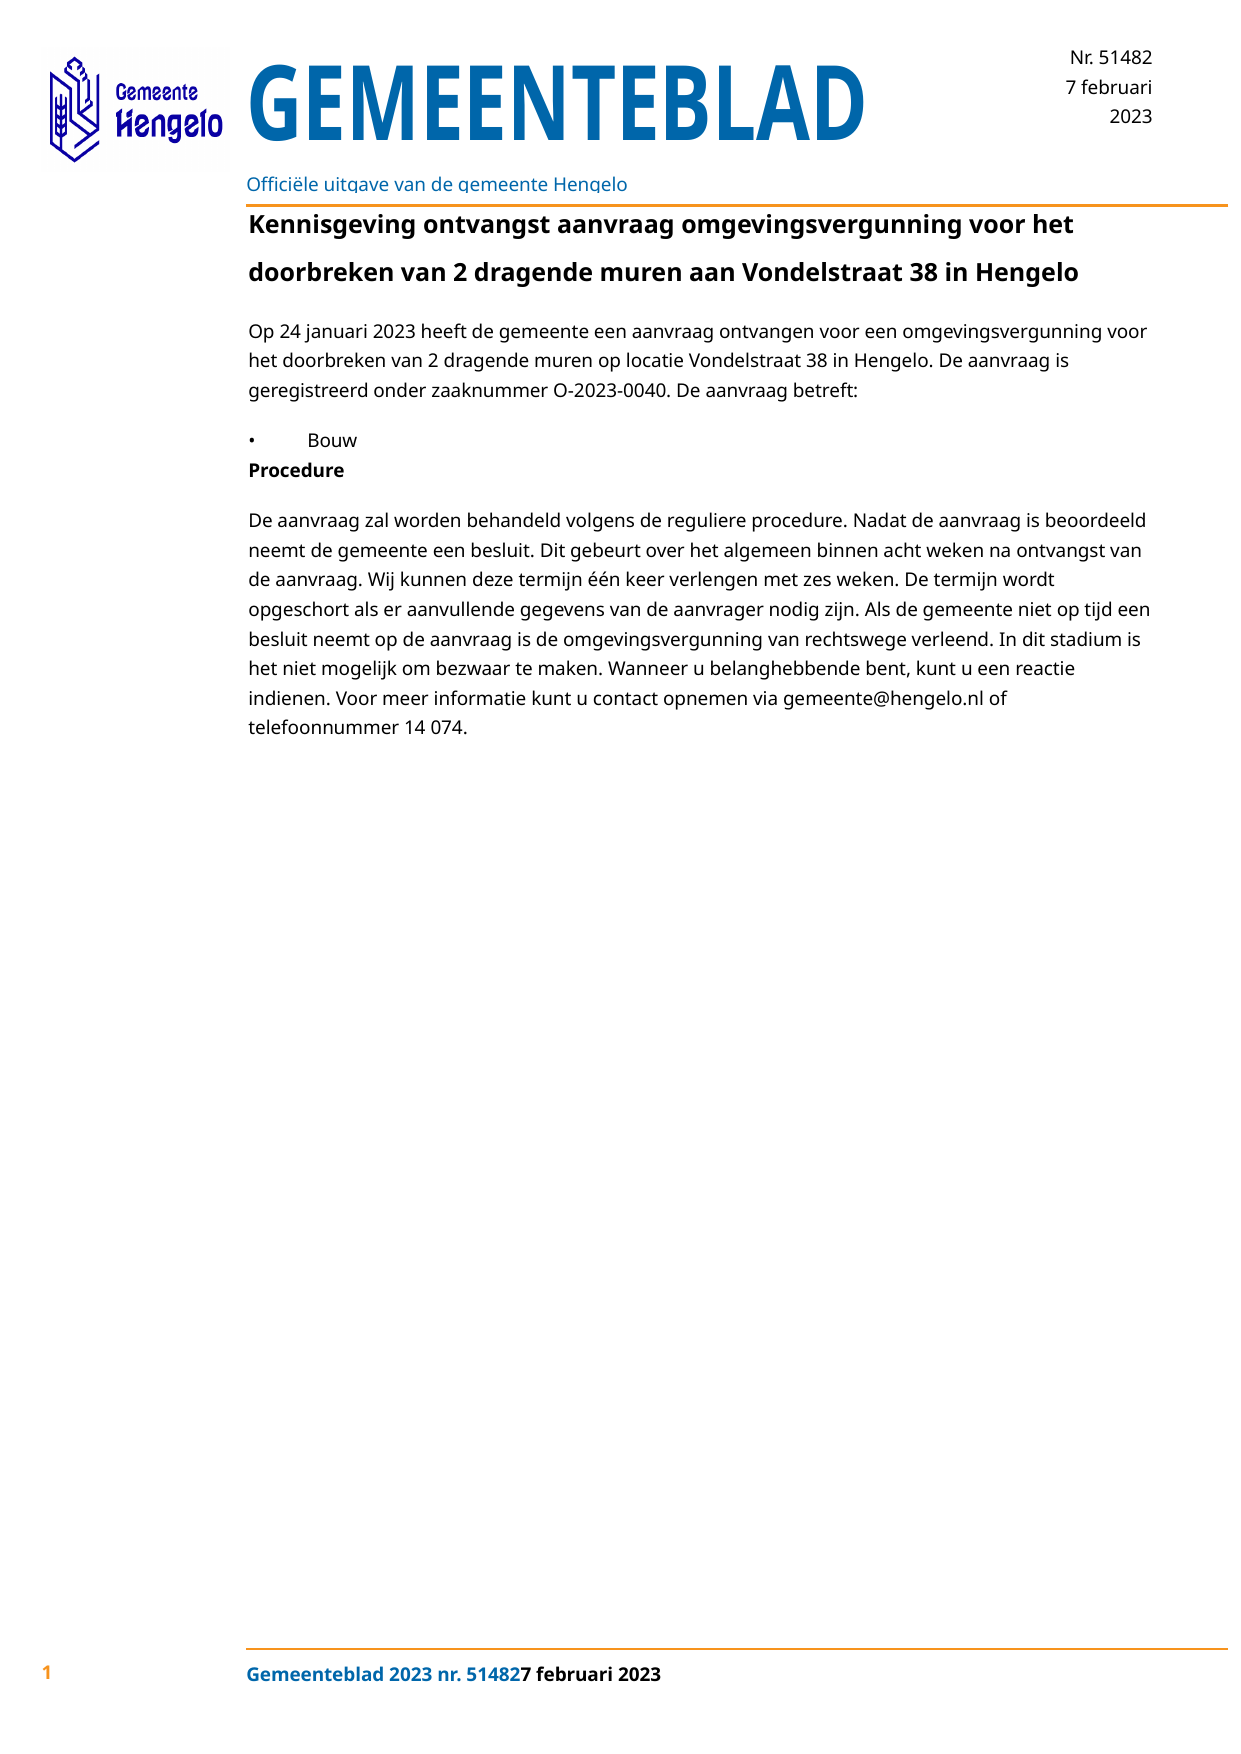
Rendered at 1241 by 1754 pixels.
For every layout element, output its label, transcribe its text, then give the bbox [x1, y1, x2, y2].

picture [41, 47, 231, 172]
text Procedure [248, 457, 1152, 483]
text Op 24 januari 2023 heeft de gemeente een aanvraag ontvangen voor een omgevingsvergunning voor het doorbreken van 2 dragende muren op locatie Vondelstraat 38 in Hengelo. De aanvraag is geregistreerd onder zaaknummer O-2023-0040. De aanvraag betreft: [248, 318, 1152, 403]
text Kennisgeving ontvangst aanvraag omgevingsvergunning voor het doorbreken van 2 dragende muren aan Vondelstraat 38 in Hengelo [248, 207, 1152, 288]
text De aanvraag zal worden behandeld volgens de reguliere procedure. Nadat de aanvraag is beoordeeld neemt de gemeente een besluit. Dit gebeurt over het algemeen binnen acht weken na ontvangst van de aanvraag. Wij kunnen deze termijn één keer verlengen met zes weken. De termijn wordt opgeschort als er aanvullende gegevens van de aanvrager nodig zijn. Als de gemeente niet op tijd een besluit neemt op de aanvraag is de omgevingsvergunning van rechtswege verleend. In dit stadium is het niet mogelijk om bezwaar te maken. Wanneer u belanghebbende bent, kunt u een reactie indienen. Voor meer informatie kunt u contact opnemen via gemeente@hengelo.nl of telefoonnummer 14 074. [248, 507, 1152, 740]
list Bouw [248, 427, 1152, 453]
